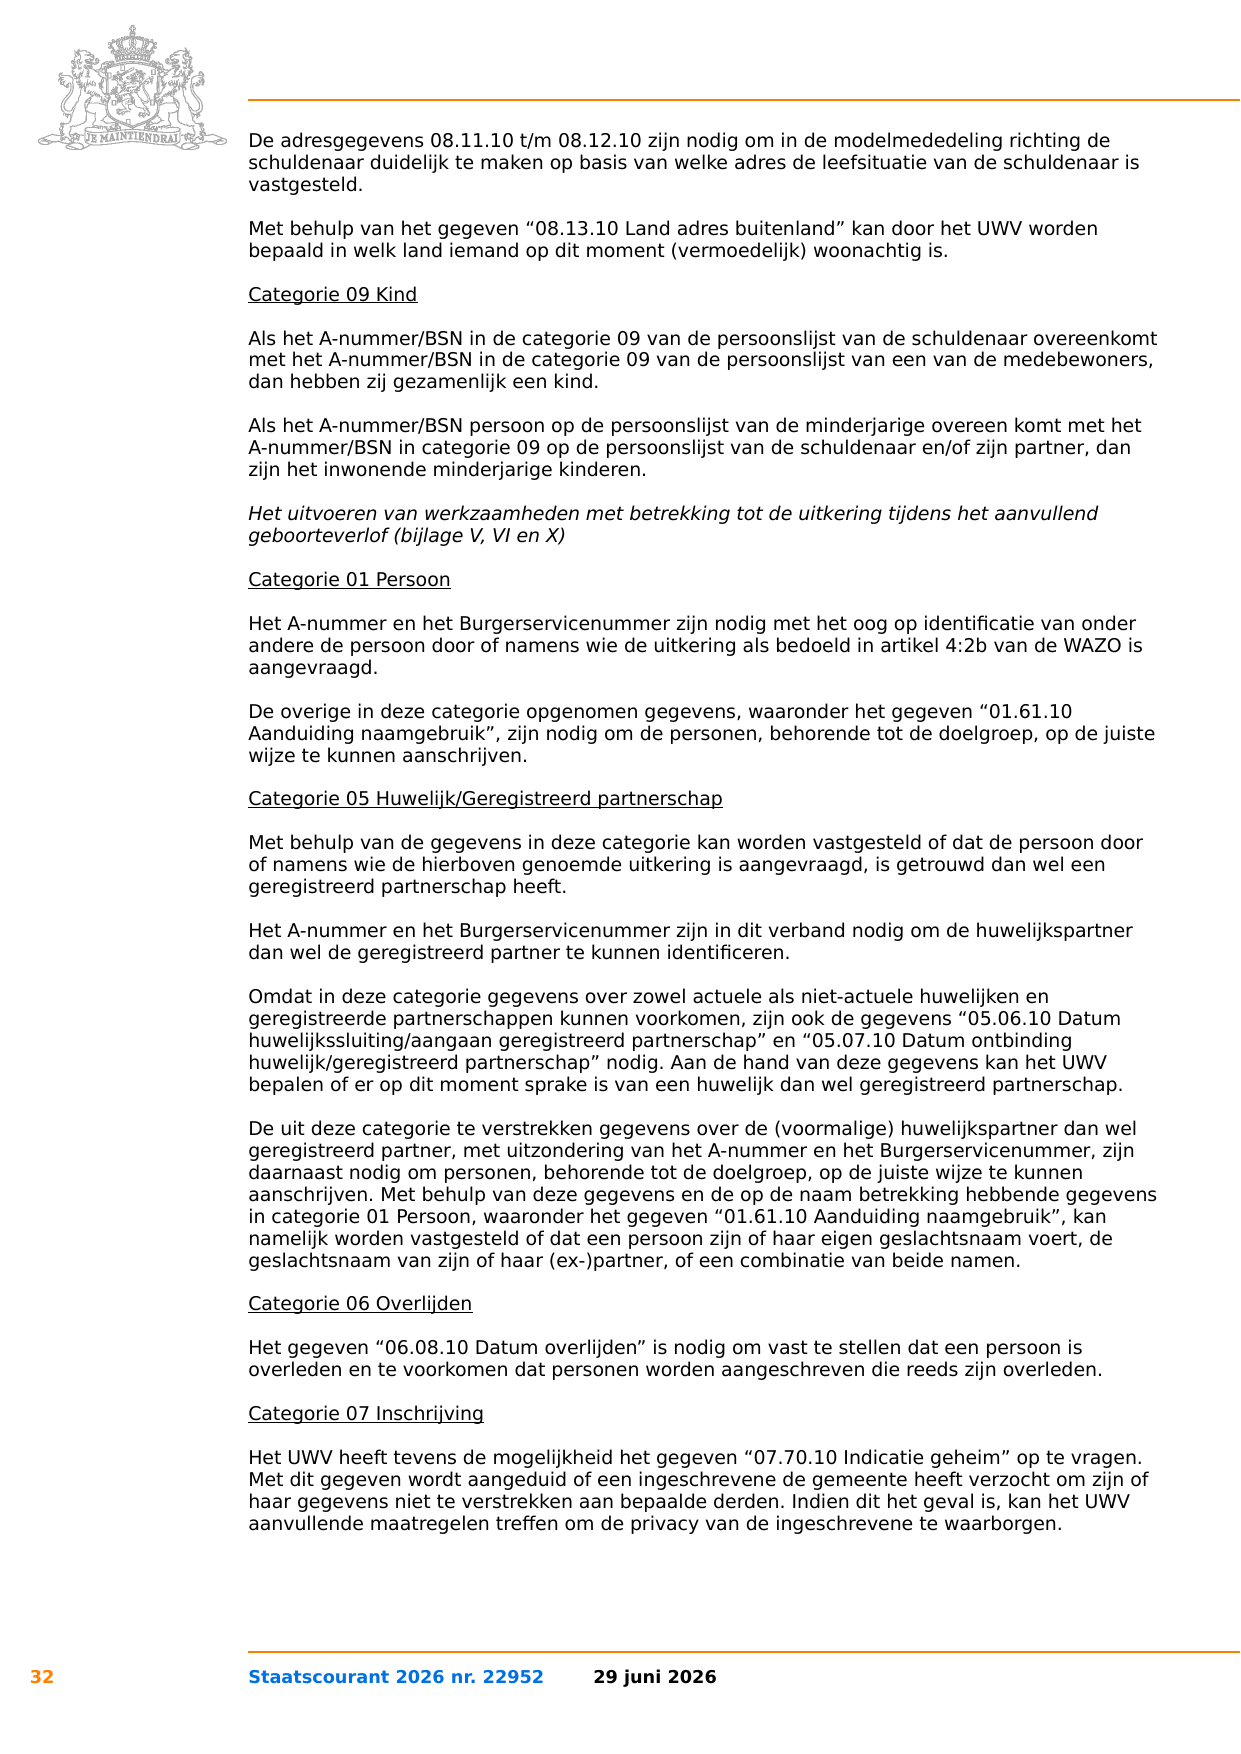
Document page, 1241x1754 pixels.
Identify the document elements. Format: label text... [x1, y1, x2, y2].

subtitle Categorie 06 Overlijden [248, 1293, 1163, 1315]
text Het gegeven “06.08.10 Datum overlijden” is nodig om vast te stellen dat een persoon is overleden en te voorkomen dat personen worden aangeschreven die reeds zijn overleden. [248, 1337, 1163, 1381]
text Als het A-nummer/BSN in de categorie 09 van de persoonslijst van de schuldenaar overeenkomt met het A-nummer/BSN in de categorie 09 van de persoonslijst van een van de medebewoners, dan hebben zij gezamenlijk een kind. [248, 327, 1163, 393]
text Als het A-nummer/BSN persoon op de persoonslijst van de minderjarige overeen komt met het A-nummer/BSN in categorie 09 op de persoonslijst van de schuldenaar en/of zijn partner, dan zijn het inwonende minderjarige kinderen. [248, 415, 1163, 481]
text De adresgegevens 08.11.10 t/m 08.12.10 zijn nodig om in de modelmededeling richting de schuldenaar duidelijk te maken op basis van welke adres de leefsituatie van de schuldenaar is vastgesteld. [248, 130, 1163, 196]
text Met behulp van het gegeven “08.13.10 Land adres buitenland” kan door het UWV worden bepaald in welk land iemand op dit moment (vermoedelijk) woonachtig is. [248, 218, 1163, 262]
text Het A-nummer en het Burgerservicenummer zijn nodig met het oog op identificatie van onder andere de persoon door of namens wie de uitkering als bedoeld in artikel 4:2b van de WAZO is aangevraagd. [248, 613, 1163, 679]
subtitle Het uitvoeren van werkzaamheden met betrekking tot de uitkering tijdens het aanvullend geboorteverlof (bijlage V, VI en X) [248, 503, 1163, 547]
text Het A-nummer en het Burgerservicenummer zijn in dit verband nodig om de huwelijkspartner dan wel de geregistreerd partner te kunnen identificeren. [248, 920, 1163, 964]
subtitle Categorie 05 Huwelijk/Geregistreerd partnerschap [248, 788, 1163, 810]
text De uit deze categorie te verstrekken gegevens over de (voormalige) huwelijkspartner dan wel geregistreerd partner, met uitzondering van het A-nummer en het Burgerservicenummer, zijn daarnaast nodig om personen, behorende tot de doelgroep, op de juiste wijze te kunnen aanschrijven. Met behulp van deze gegevens en de op de naam betrekking hebbende gegevens in categorie 01 Persoon, waaronder het gegeven “01.61.10 Aanduiding naamgebruik”, kan namelijk worden vastgesteld of dat een persoon zijn of haar eigen geslachtsnaam voert, de geslachtsnaam van zijn of haar (ex-)partner, of een combinatie van beide namen. [248, 1118, 1163, 1271]
text Met behulp van de gegevens in deze categorie kan worden vastgesteld of dat de persoon door of namens wie de hierboven genoemde uitkering is aangevraagd, is getrouwd dan wel een geregistreerd partnerschap heeft. [248, 832, 1163, 898]
text Het UWV heeft tevens de mogelijkheid het gegeven “07.70.10 Indicatie geheim” op te vragen. Met dit gegeven wordt aangeduid of een ingeschrevene de gemeente heeft verzocht om zijn of haar gegevens niet te verstrekken aan bepaalde derden. Indien dit het geval is, kan het UWV aanvullende maatregelen treffen om de privacy van de ingeschrevene te waarborgen. [248, 1447, 1163, 1535]
text De overige in deze categorie opgenomen gegevens, waaronder het gegeven “01.61.10 Aanduiding naamgebruik”, zijn nodig om de personen, behorende tot de doelgroep, op de juiste wijze te kunnen aanschrijven. [248, 701, 1163, 766]
picture [38, 25, 227, 150]
subtitle Categorie 09 Kind [248, 283, 1163, 306]
subtitle Categorie 01 Persoon [248, 569, 1163, 591]
text Omdat in deze categorie gegevens over zowel actuele als niet-actuele huwelijken en geregistreerde partnerschappen kunnen voorkomen, zijn ook de gegevens “05.06.10 Datum huwelijkssluiting/aangaan geregistreerd partnerschap” en “05.07.10 Datum ontbinding huwelijk/geregistreerd partnerschap” nodig. Aan de hand van deze gegevens kan het UWV bepalen of er op dit moment sprake is van een huwelijk dan wel geregistreerd partnerschap. [248, 986, 1163, 1096]
subtitle Categorie 07 Inschrijving [248, 1403, 1163, 1425]
